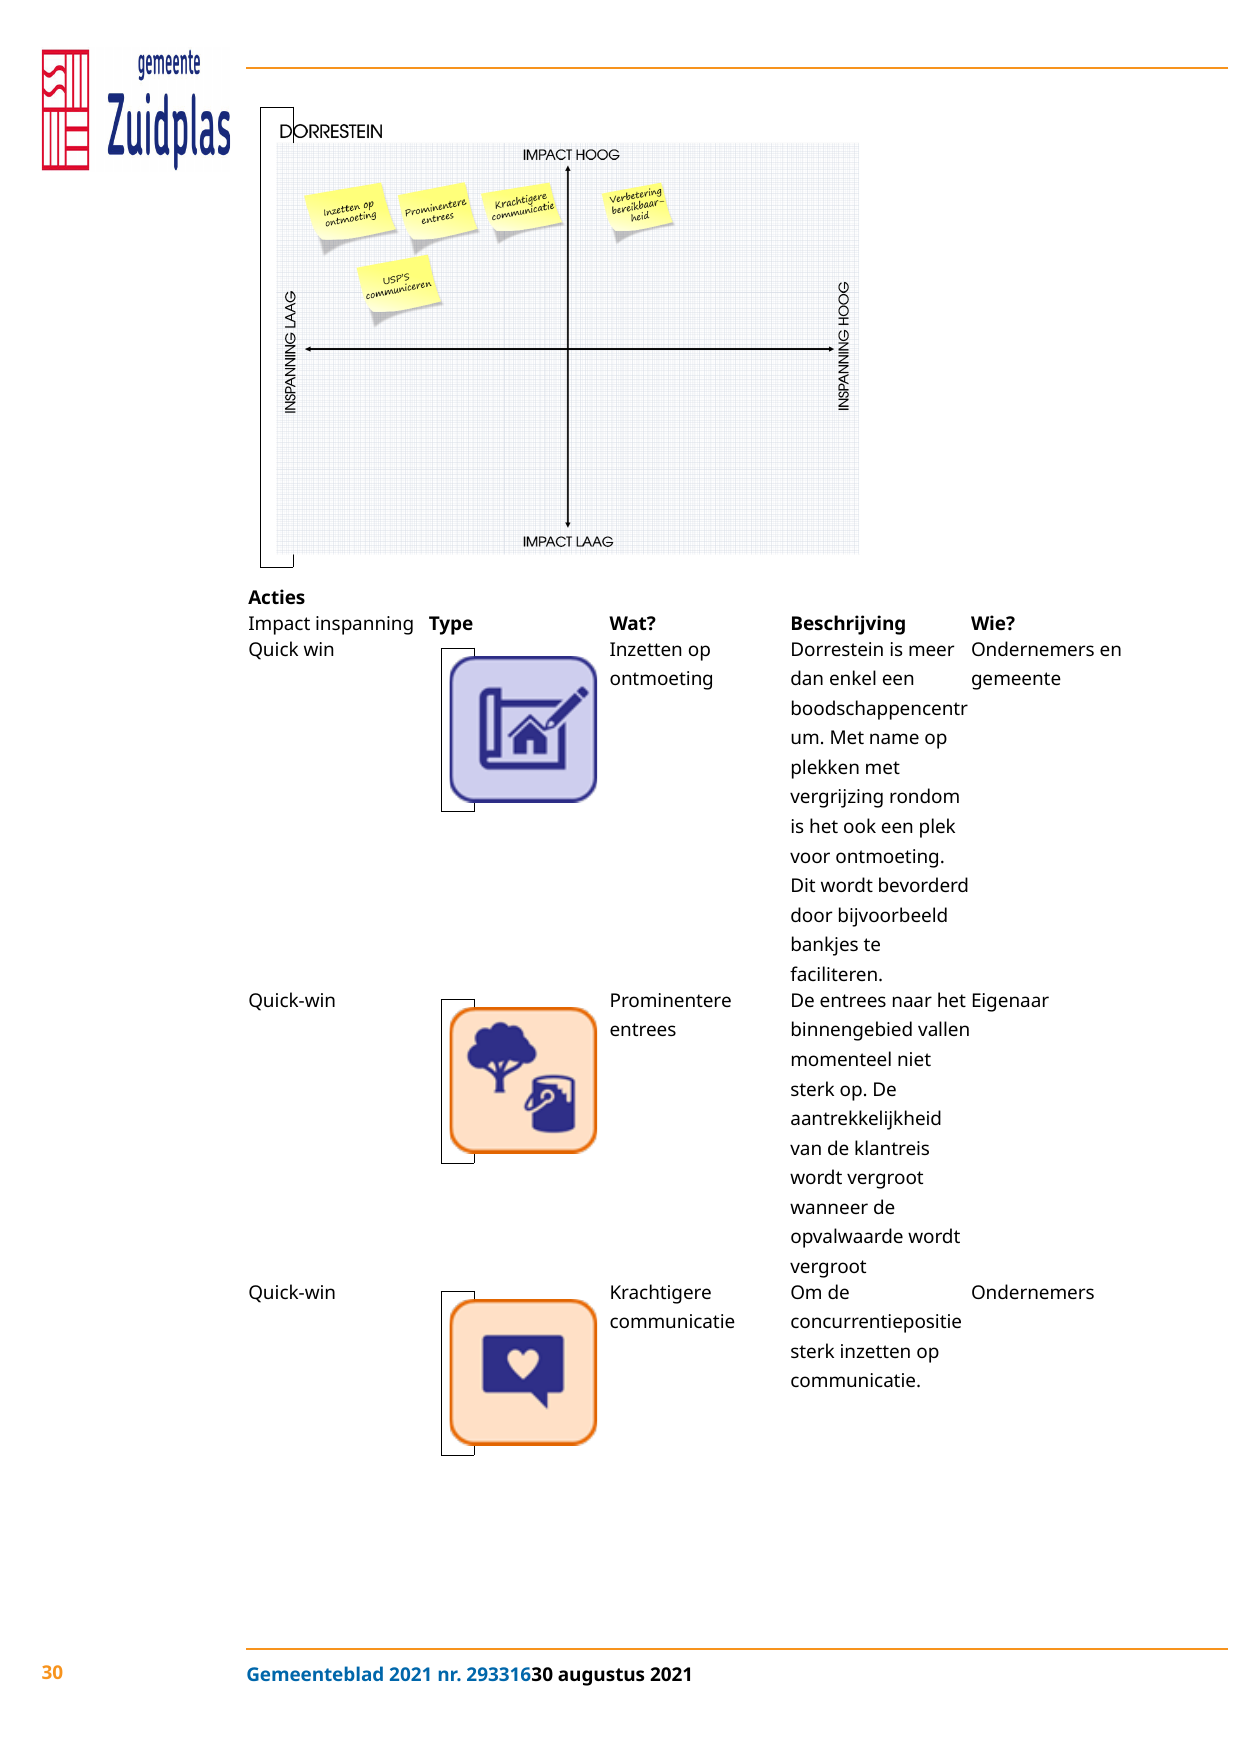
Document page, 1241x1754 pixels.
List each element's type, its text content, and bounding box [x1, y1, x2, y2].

table_cell Beschrijving [790, 610, 971, 636]
table_cell [429, 803, 609, 987]
table_cell Om de concurrentiepositie sterk inzetten op communicatie. [790, 1279, 971, 1472]
picture [268, 115, 860, 558]
table_cell Quick-win [248, 987, 429, 1279]
table_cell [442, 649, 474, 802]
table_cell [429, 636, 609, 802]
table_cell [429, 1279, 609, 1472]
picture [41, 47, 231, 172]
table_cell Quick win [248, 636, 429, 987]
table_cell [442, 803, 474, 811]
table_cell Wat? [609, 610, 790, 636]
table_cell Prominentere entrees [609, 987, 790, 1279]
table_cell De entrees naar het binnengebied vallen momenteel niet sterk op. De aantrekkelijkheid van de klantreis wordt vergroot wanneer de opvalwaarde wordt vergroot [790, 987, 971, 1279]
table_cell Impact inspanning [248, 610, 429, 636]
table_cell [248, 95, 1152, 584]
table_cell Ondernemers en gemeente [971, 636, 1152, 987]
table_cell Krachtigere communicatie [609, 1279, 790, 1472]
table_cell Wie? [971, 610, 1152, 636]
table_cell Ondernemers [971, 1279, 1152, 1472]
table_cell Dorrestein is meer dan enkel een boodschappencentrum. Met name op plekken met vergrijzing rondom is het ook een plek voor ontmoeting. Dit wordt bevorderd door bijvoorbeeld bankjes te faciliteren. [790, 636, 971, 987]
table_cell [429, 987, 609, 1279]
table_cell Type [429, 610, 609, 636]
picture [449, 1007, 598, 1154]
table_cell Quick-win [248, 1279, 429, 1472]
table_cell Acties [248, 584, 1152, 610]
picture [449, 656, 598, 803]
table_cell Eigenaar [971, 987, 1152, 1279]
table_cell Inzetten op ontmoeting [609, 636, 790, 987]
picture [449, 1299, 598, 1446]
